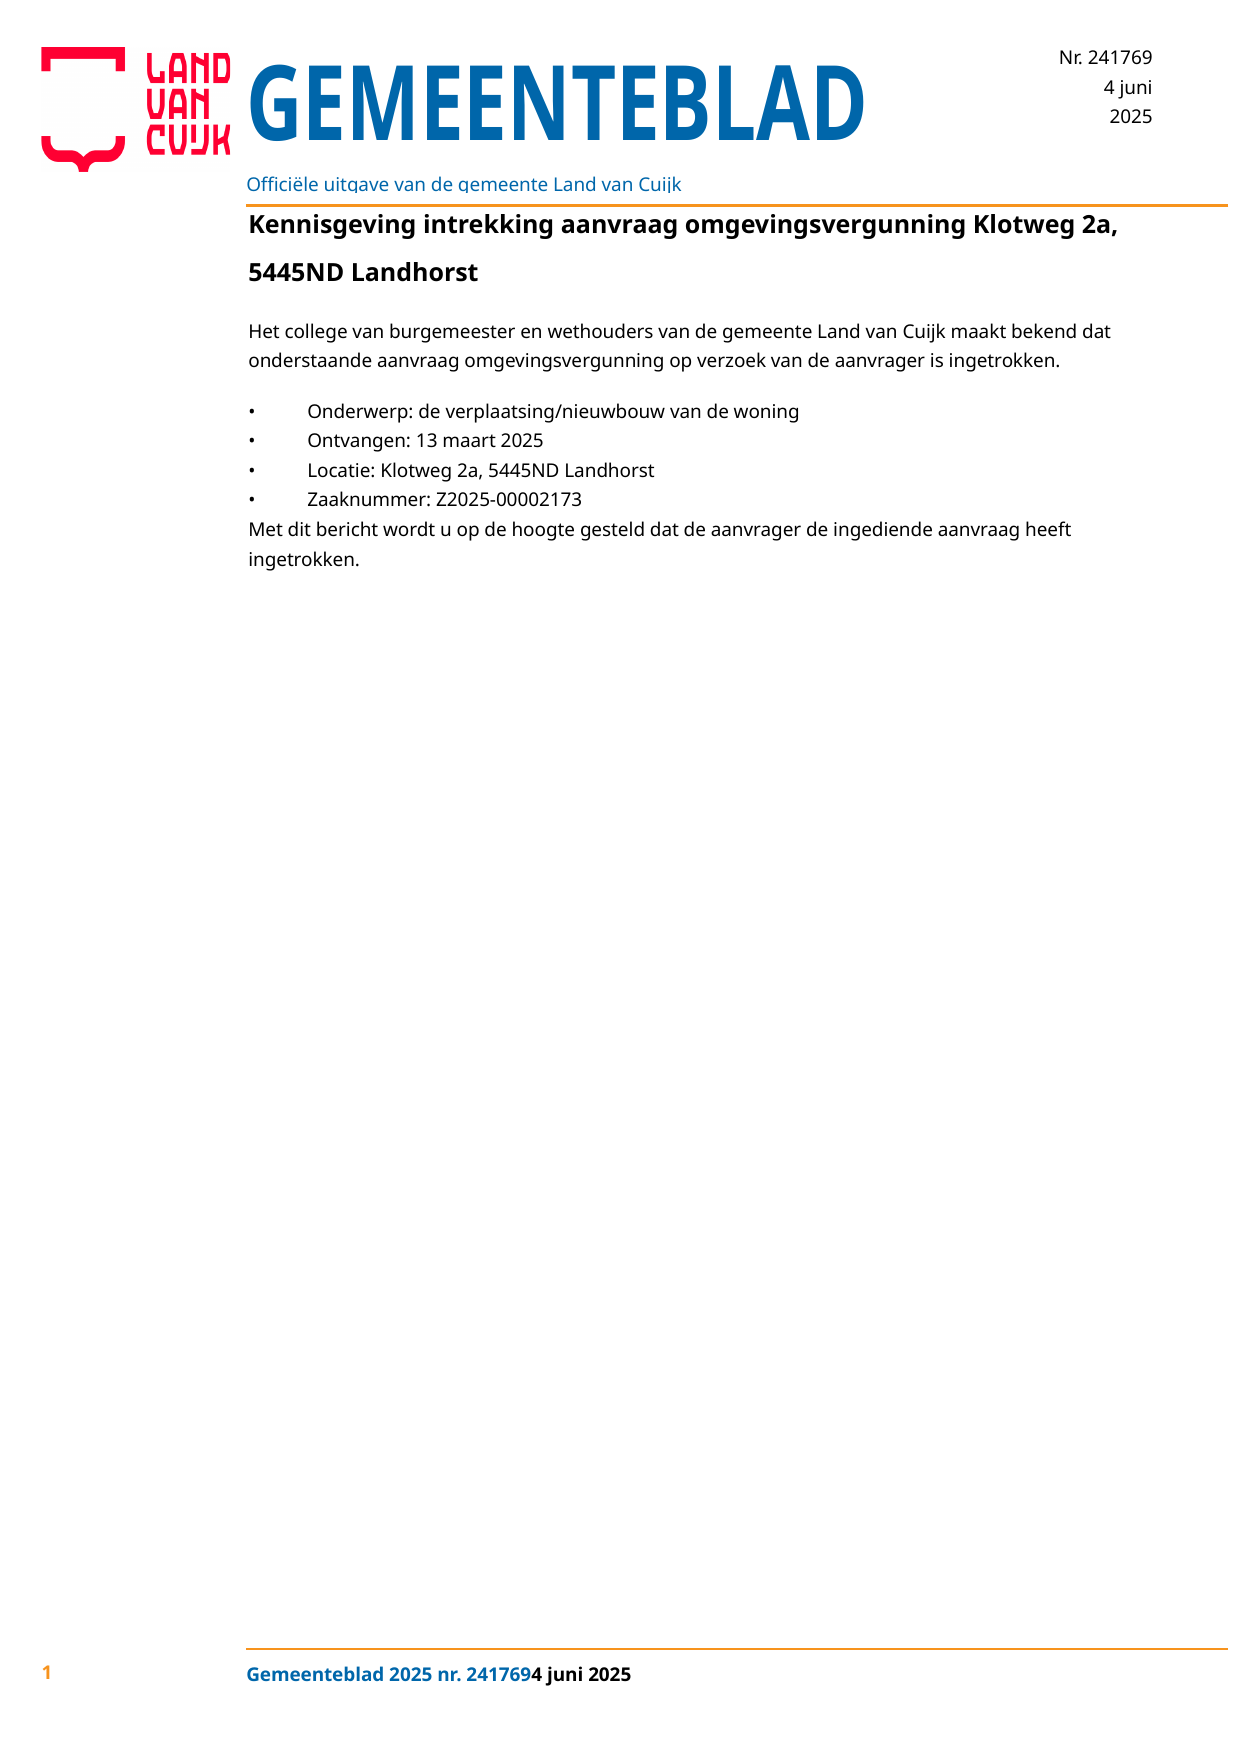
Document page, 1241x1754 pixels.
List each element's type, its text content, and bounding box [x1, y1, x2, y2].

list Locatie: Klotweg 2a, 5445ND Landhorst [248, 457, 1152, 483]
list Ontvangen: 13 maart 2025 [248, 427, 1152, 453]
list Zaaknummer: Z2025-00002173 [248, 487, 1152, 512]
text Met dit bericht wordt u op de hoogte gesteld dat de aanvrager de ingediende aanvraag heeft ingetrokken. [248, 516, 1152, 572]
list Onderwerp: de verplaatsing/nieuwbouw van de woning [248, 398, 1152, 424]
text Kennisgeving intrekking aanvraag omgevingsvergunning Klotweg 2a, 5445ND Landhorst [248, 207, 1152, 288]
text Het college van burgemeester en wethouders van de gemeente Land van Cuijk maakt bekend dat onderstaande aanvraag omgevingsvergunning op verzoek van de aanvrager is ingetrokken. [248, 318, 1152, 373]
picture [41, 47, 231, 172]
